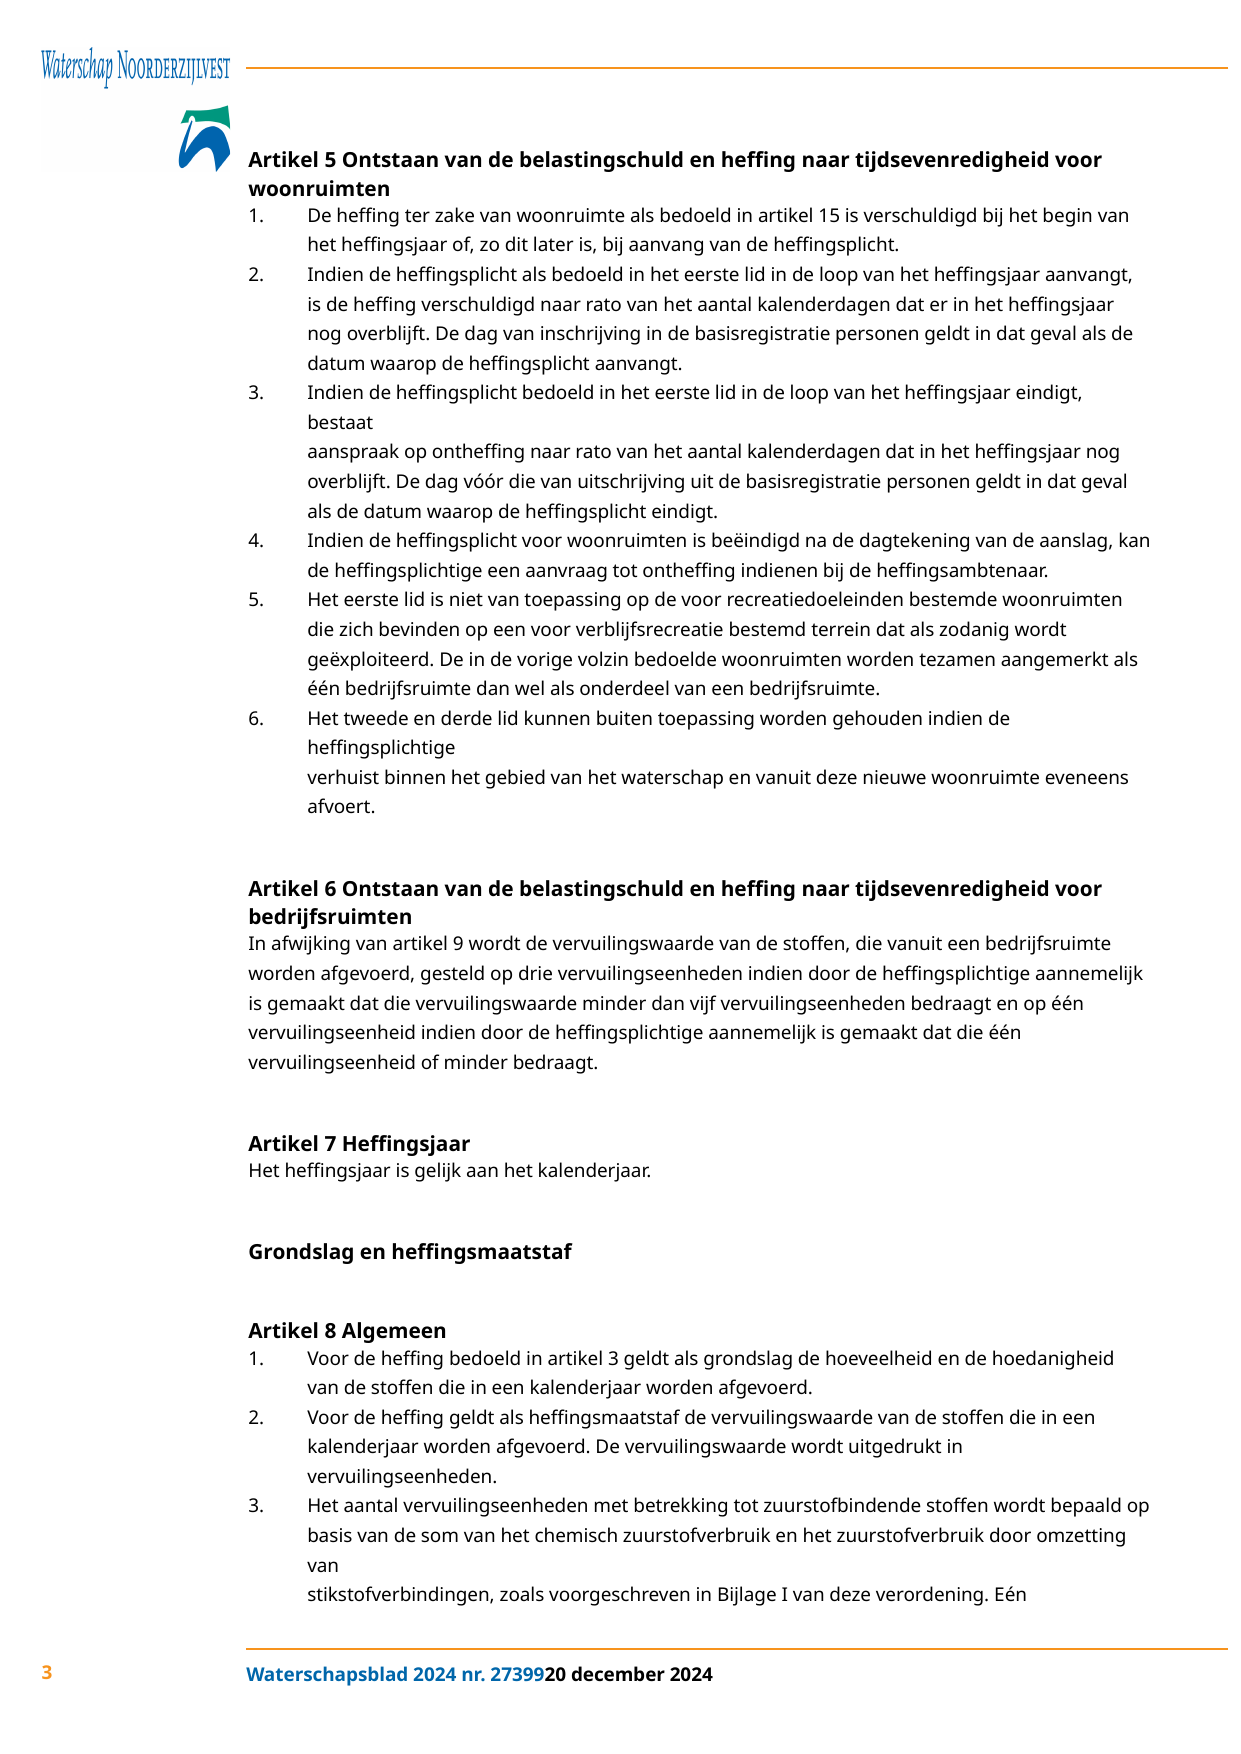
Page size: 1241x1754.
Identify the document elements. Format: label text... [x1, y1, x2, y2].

list verhuist binnen het gebied van het waterschap en vanuit deze nieuwe woonruimte eveneens afvoert. [248, 764, 1152, 819]
picture [41, 47, 231, 172]
list stikstofverbindingen, zoals voorgeschreven in Bijlage I van deze verordening. Eén [248, 1581, 1152, 1607]
list De heffing ter zake van woonruimte als bedoeld in artikel 15 is verschuldigd bij het begin van het heffingsjaar of, zo dit later is, bij aanvang van de heffingsplicht. [248, 202, 1152, 257]
list Voor de heffing geldt als heffingsmaatstaf de vervuilingswaarde van de stoffen die in een [248, 1404, 1152, 1429]
list Indien de heffingsplicht als bedoeld in het eerste lid in de loop van het heffingsjaar aanvangt, is de heffing verschuldigd naar rato van het aantal kalenderdagen dat er in het heffingsjaar nog overblijft. De dag van inschrijving in de basisregistratie personen geldt in dat geval als de datum waarop de heffingsplicht aanvangt. [248, 261, 1152, 376]
list kalenderjaar worden afgevoerd. De vervuilingswaarde wordt uitgedrukt in vervuilingseenheden. [248, 1433, 1152, 1489]
list Indien de heffingsplicht bedoeld in het eerste lid in de loop van het heffingsjaar eindigt, bestaat [248, 379, 1152, 435]
list aanspraak op ontheffing naar rato van het aantal kalenderdagen dat in het heffingsjaar nog [248, 439, 1152, 464]
list Indien de heffingsplicht voor woonruimten is beëindigd na de dagtekening van de aanslag, kan de heffingsplichtige een aanvraag tot ontheffing indienen bij de heffingsambtenaar. [248, 527, 1152, 583]
text Grondslag en heffingsmaatstaf [248, 1237, 1152, 1266]
text In afwijking van artikel 9 wordt de vervuilingswaarde van de stoffen, die vanuit een bedrijfsruimte worden afgevoerd, gesteld op drie vervuilingseenheden indien door de heffingsplichtige aannemelijk is gemaakt dat die vervuilingswaarde minder dan vijf vervuilingseenheden bedraagt en op één vervuilingseenheid indien door de heffingsplichtige aannemelijk is gemaakt dat die één vervuilingseenheid of minder bedraagt. [248, 931, 1152, 1075]
list Het aantal vervuilingseenheden met betrekking tot zuurstofbindende stoffen wordt bepaald op basis van de som van het chemisch zuurstofverbruik en het zuurstofverbruik door omzetting van [248, 1493, 1152, 1577]
list overblijft. De dag vóór die van uitschrijving uit de basisregistratie personen geldt in dat geval als de datum waarop de heffingsplicht eindigt. [248, 468, 1152, 524]
text Artikel 7 Heffingsjaar [248, 1129, 1152, 1157]
text Artikel 8 Algemeen [248, 1316, 1152, 1345]
list Voor de heffing bedoeld in artikel 3 geldt als grondslag de hoeveelheid en de hoedanigheid van de stoffen die in een kalenderjaar worden afgevoerd. [248, 1345, 1152, 1400]
list Het tweede en derde lid kunnen buiten toepassing worden gehouden indien de heffingsplichtige [248, 705, 1152, 760]
text Artikel 5 Ontstaan van de belastingschuld en heffing naar tijdsevenredigheid voor woonruimten [248, 145, 1152, 202]
text Het heffingsjaar is gelijk aan het kalenderjaar. [248, 1157, 1152, 1183]
text Artikel 6 Ontstaan van de belastingschuld en heffing naar tijdsevenredigheid voor bedrijfsruimten [248, 874, 1152, 931]
list Het eerste lid is niet van toepassing op de voor recreatiedoeleinden bestemde woonruimten die zich bevinden op een voor verblijfsrecreatie bestemd terrein dat als zodanig wordt geëxploiteerd. De in de vorige volzin bedoelde woonruimten worden tezamen aangemerkt als één bedrijfsruimte dan wel als onderdeel van een bedrijfsruimte. [248, 587, 1152, 701]
